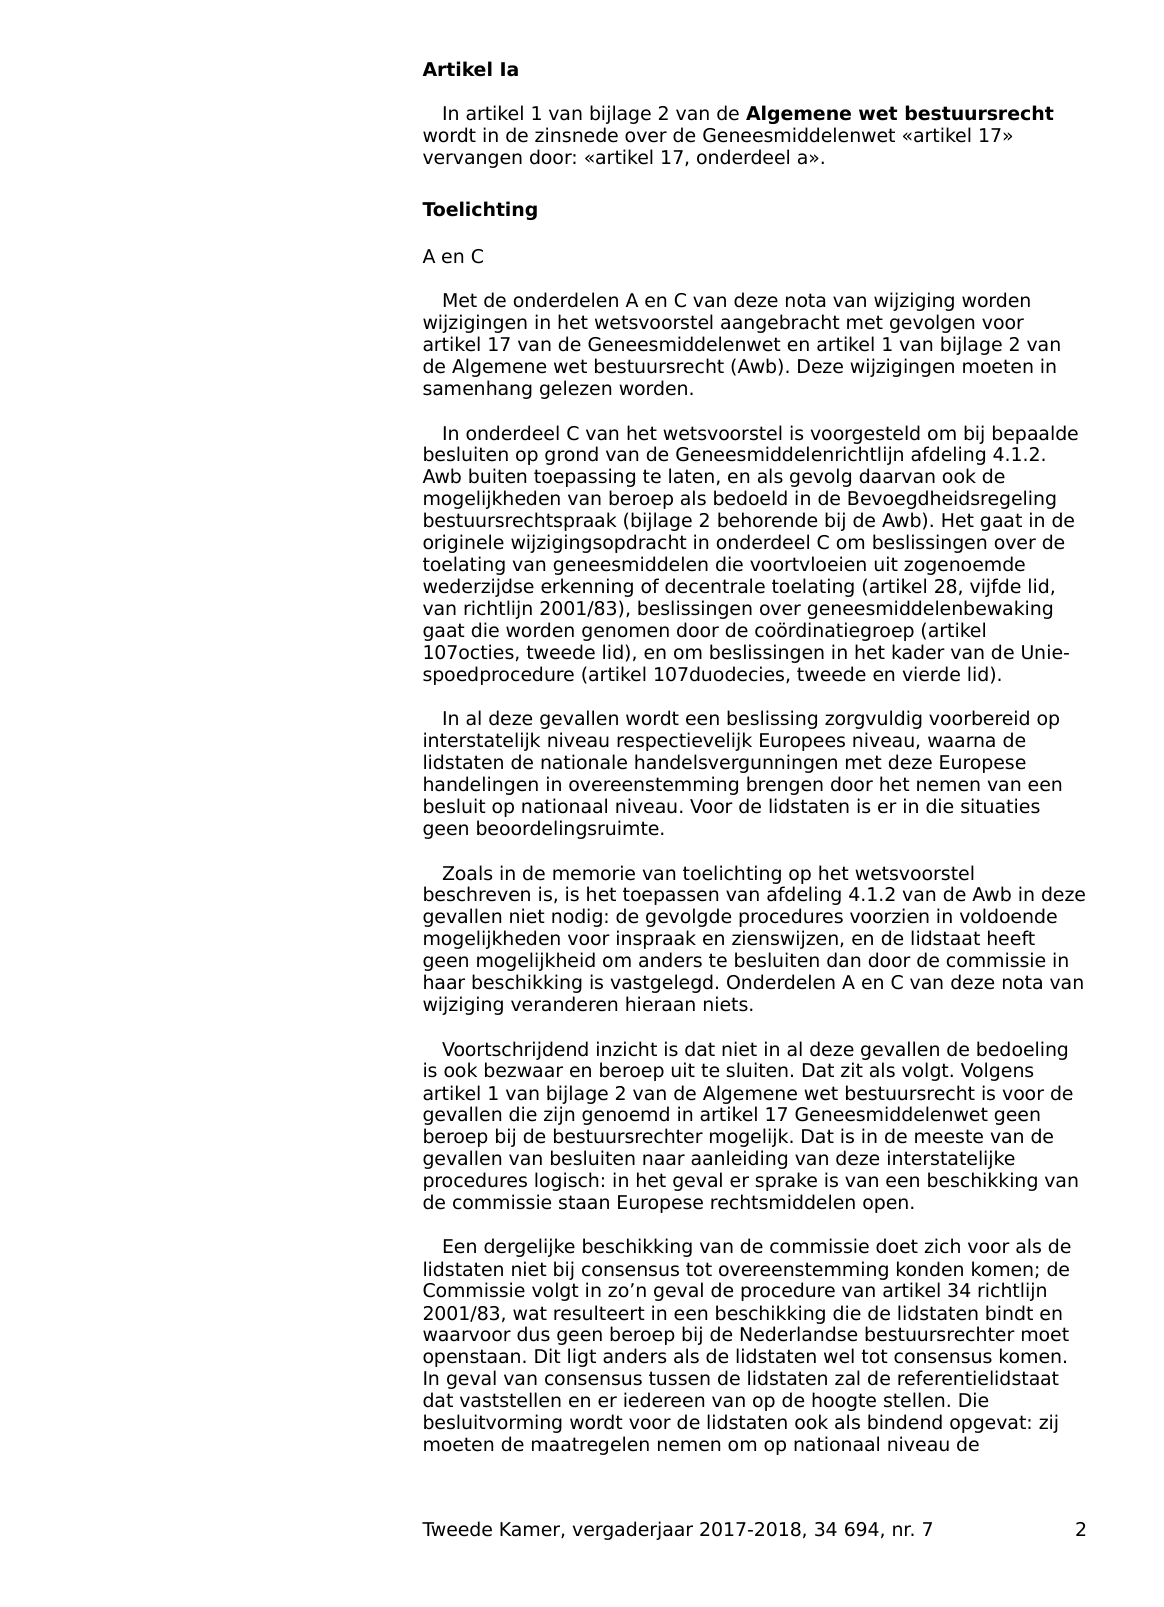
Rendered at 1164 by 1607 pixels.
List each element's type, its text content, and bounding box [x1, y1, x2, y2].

text In onderdeel C van het wetsvoorstel is voorgesteld om bij bepaalde besluiten op grond van de Geneesmiddelenrichtlijn afdeling 4.1.2. Awb buiten toepassing te laten, en als gevolg daarvan ook de mogelijkheden van beroep als bedoeld in de Bevoegdheidsregeling bestuursrechtspraak (bijlage 2 behorende bij de Awb). Het gaat in de originele wijzigingsopdracht in onderdeel C om beslissingen over de toelating van geneesmiddelen die voortvloeien uit zogenoemde wederzijdse erkenning of decentrale toelating (artikel 28, vijfde lid, van richtlijn 2001/83), beslissingen over geneesmiddelenbewaking gaat die worden genomen door de coördinatiegroep (artikel 107octies, tweede lid), en om beslissingen in het kader van de Unie-spoedprocedure (artikel 107duodecies, tweede en vierde lid). [422, 422, 1087, 686]
text In artikel 1 van bijlage 2 van de Algemene wet bestuursrecht wordt in de zinsnede over de Geneesmiddelenwet «artikel 17» vervangen door: «artikel 17, onderdeel a». [422, 103, 1087, 169]
text In al deze gevallen wordt een beslissing zorgvuldig voorbereid op interstatelijk niveau respectievelijk Europees niveau, waarna de lidstaten de nationale handelsvergunningen met deze Europese handelingen in overeenstemming brengen door het nemen van een besluit op nationaal niveau. Voor de lidstaten is er in die situaties geen beoordelingsruimte. [422, 708, 1087, 840]
text Voortschrijdend inzicht is dat niet in al deze gevallen de bedoeling is ook bezwaar en beroep uit te sluiten. Dat zit als volgt. Volgens artikel 1 van bijlage 2 van de Algemene wet bestuursrecht is voor de gevallen die zijn genoemd in artikel 17 Geneesmiddelenwet geen beroep bij de bestuursrechter mogelijk. Dat is in de meeste van de gevallen van besluiten naar aanleiding van deze interstatelijke procedures logisch: in het geval er sprake is van een beschikking van de commissie staan Europese rechtsmiddelen open. [422, 1038, 1087, 1214]
text Zoals in de memorie van toelichting op het wetsvoorstel beschreven is, is het toepassen van afdeling 4.1.2 van de Awb in deze gevallen niet nodig: de gevolgde procedures voorzien in voldoende mogelijkheden voor inspraak en zienswijzen, en de lidstaat heeft geen mogelijkheid om anders te besluiten dan door de commissie in haar beschikking is vastgelegd. Onderdelen A en C van deze nota van wijziging veranderen hieraan niets. [422, 862, 1087, 1016]
subtitle Toelichting [422, 199, 1087, 221]
subtitle A en C [422, 246, 1087, 268]
subtitle Artikel Ia [422, 59, 1087, 81]
text Met de onderdelen A en C van deze nota van wijziging worden wijzigingen in het wetsvoorstel aangebracht met gevolgen voor artikel 17 van de Geneesmiddelenwet en artikel 1 van bijlage 2 van de Algemene wet bestuursrecht (Awb). Deze wijzigingen moeten in samenhang gelezen worden. [422, 290, 1087, 400]
text Een dergelijke beschikking van de commissie doet zich voor als de lidstaten niet bij consensus tot overeenstemming konden komen; de Commissie volgt in zo’n geval de procedure van artikel 34 richtlijn 2001/83, wat resulteert in een beschikking die de lidstaten bindt en waarvoor dus geen beroep bij de Nederlandse bestuursrechter moet openstaan. Dit ligt anders als de lidstaten wel tot consensus komen. In geval van consensus tussen de lidstaten zal de referentielidstaat dat vaststellen en er iedereen van op de hoogte stellen. Die besluitvorming wordt voor de lidstaten ook als bindend opgevat: zij moeten de maatregelen nemen om op nationaal niveau de [422, 1236, 1087, 1456]
